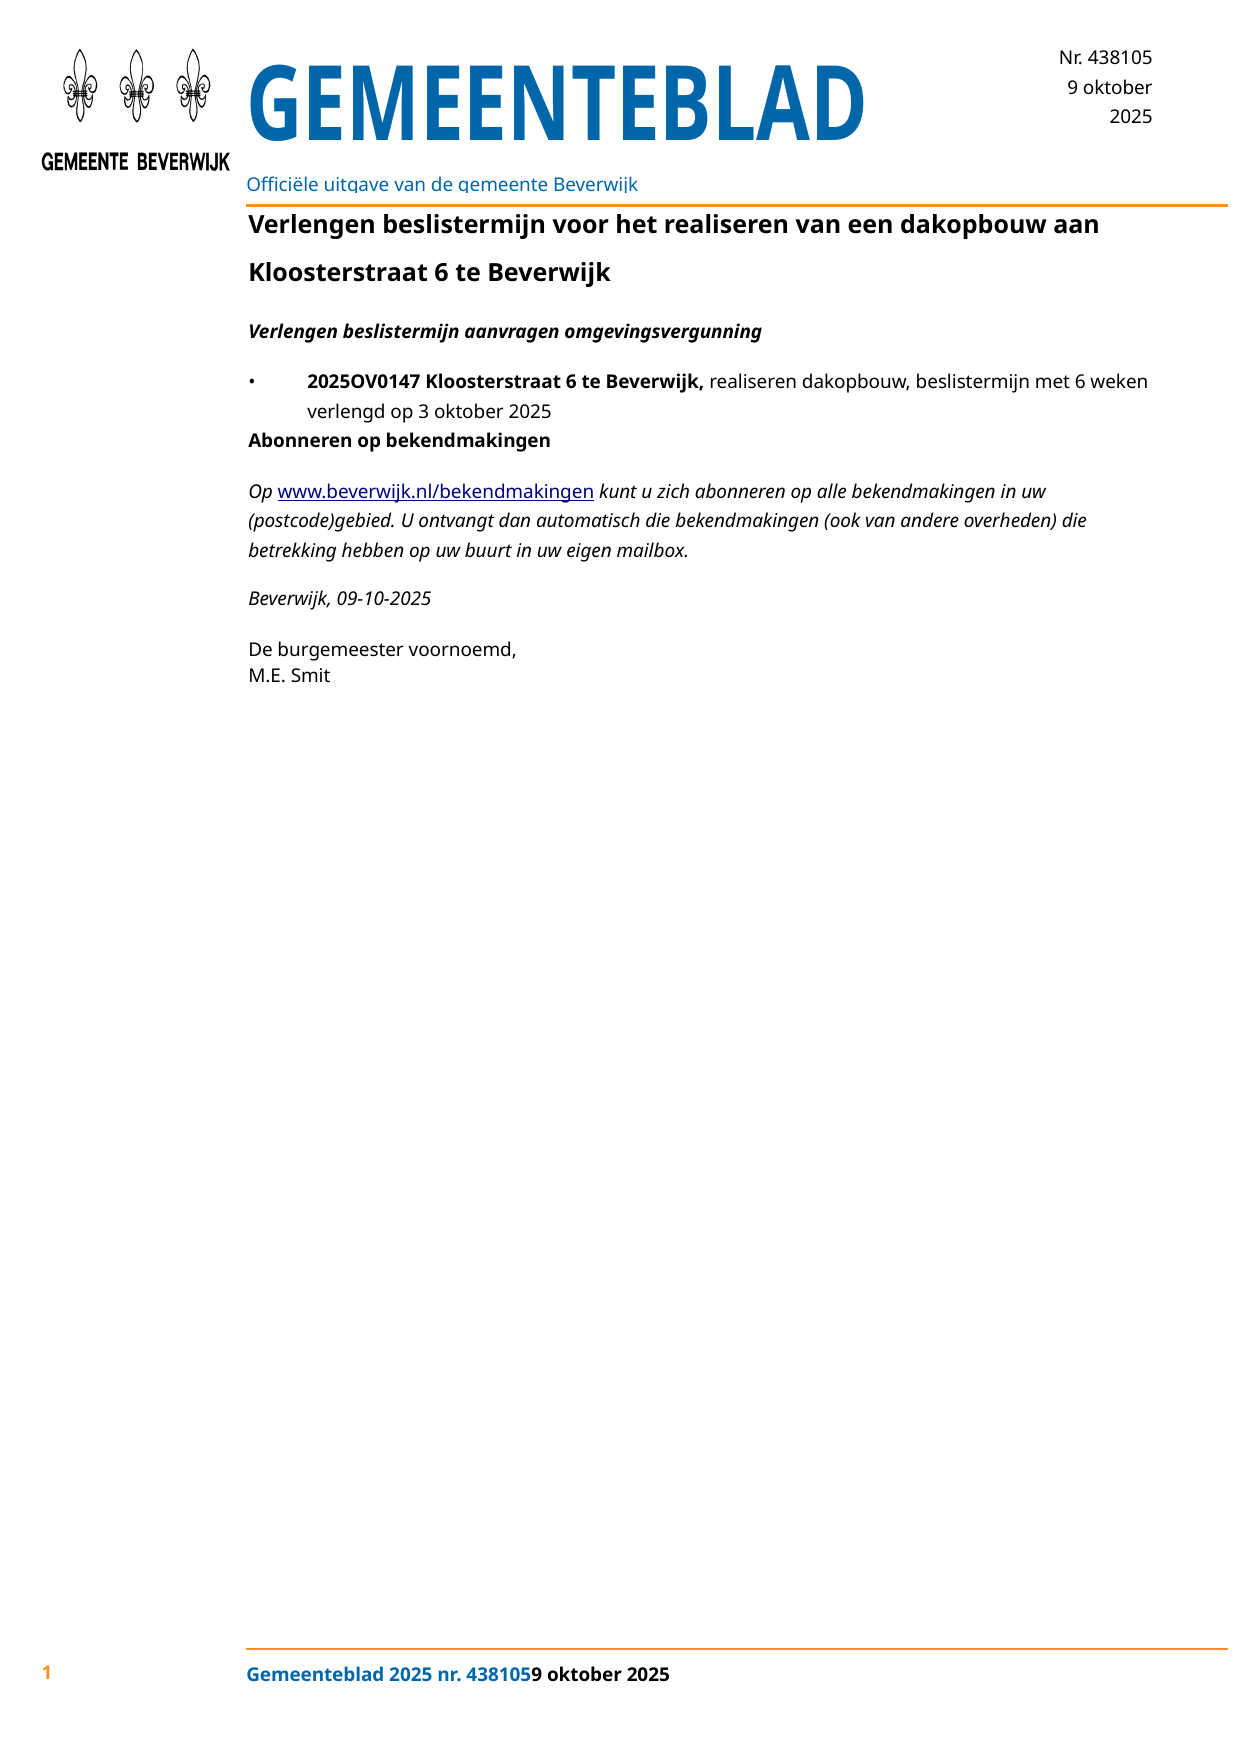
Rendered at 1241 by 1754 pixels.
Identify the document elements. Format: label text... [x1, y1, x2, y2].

text M.E. Smit [248, 662, 1152, 688]
text Verlengen beslistermijn aanvragen omgevingsvergunning [248, 318, 1152, 344]
text Verlengen beslistermijn voor het realiseren van een dakopbouw aan Kloosterstraat 6 te Beverwijk [248, 207, 1152, 288]
text Abonneren op bekendmakingen [248, 427, 1152, 453]
list 2025OV0147 Kloosterstraat 6 te Beverwijk, realiseren dakopbouw, beslistermijn met 6 weken verlengd op 3 oktober 2025 [248, 368, 1152, 424]
picture [41, 47, 231, 172]
text Beverwijk, 09-10-2025 [248, 585, 1152, 611]
text Op www.beverwijk.nl/bekendmakingen kunt u zich abonneren op alle bekendmakingen in uw (postcode)gebied. U ontvangt dan automatisch die bekendmakingen (ook van andere overheden) die betrekking hebben op uw buurt in uw eigen mailbox. [248, 478, 1152, 563]
text De burgemeester voornoemd, [248, 636, 1152, 662]
